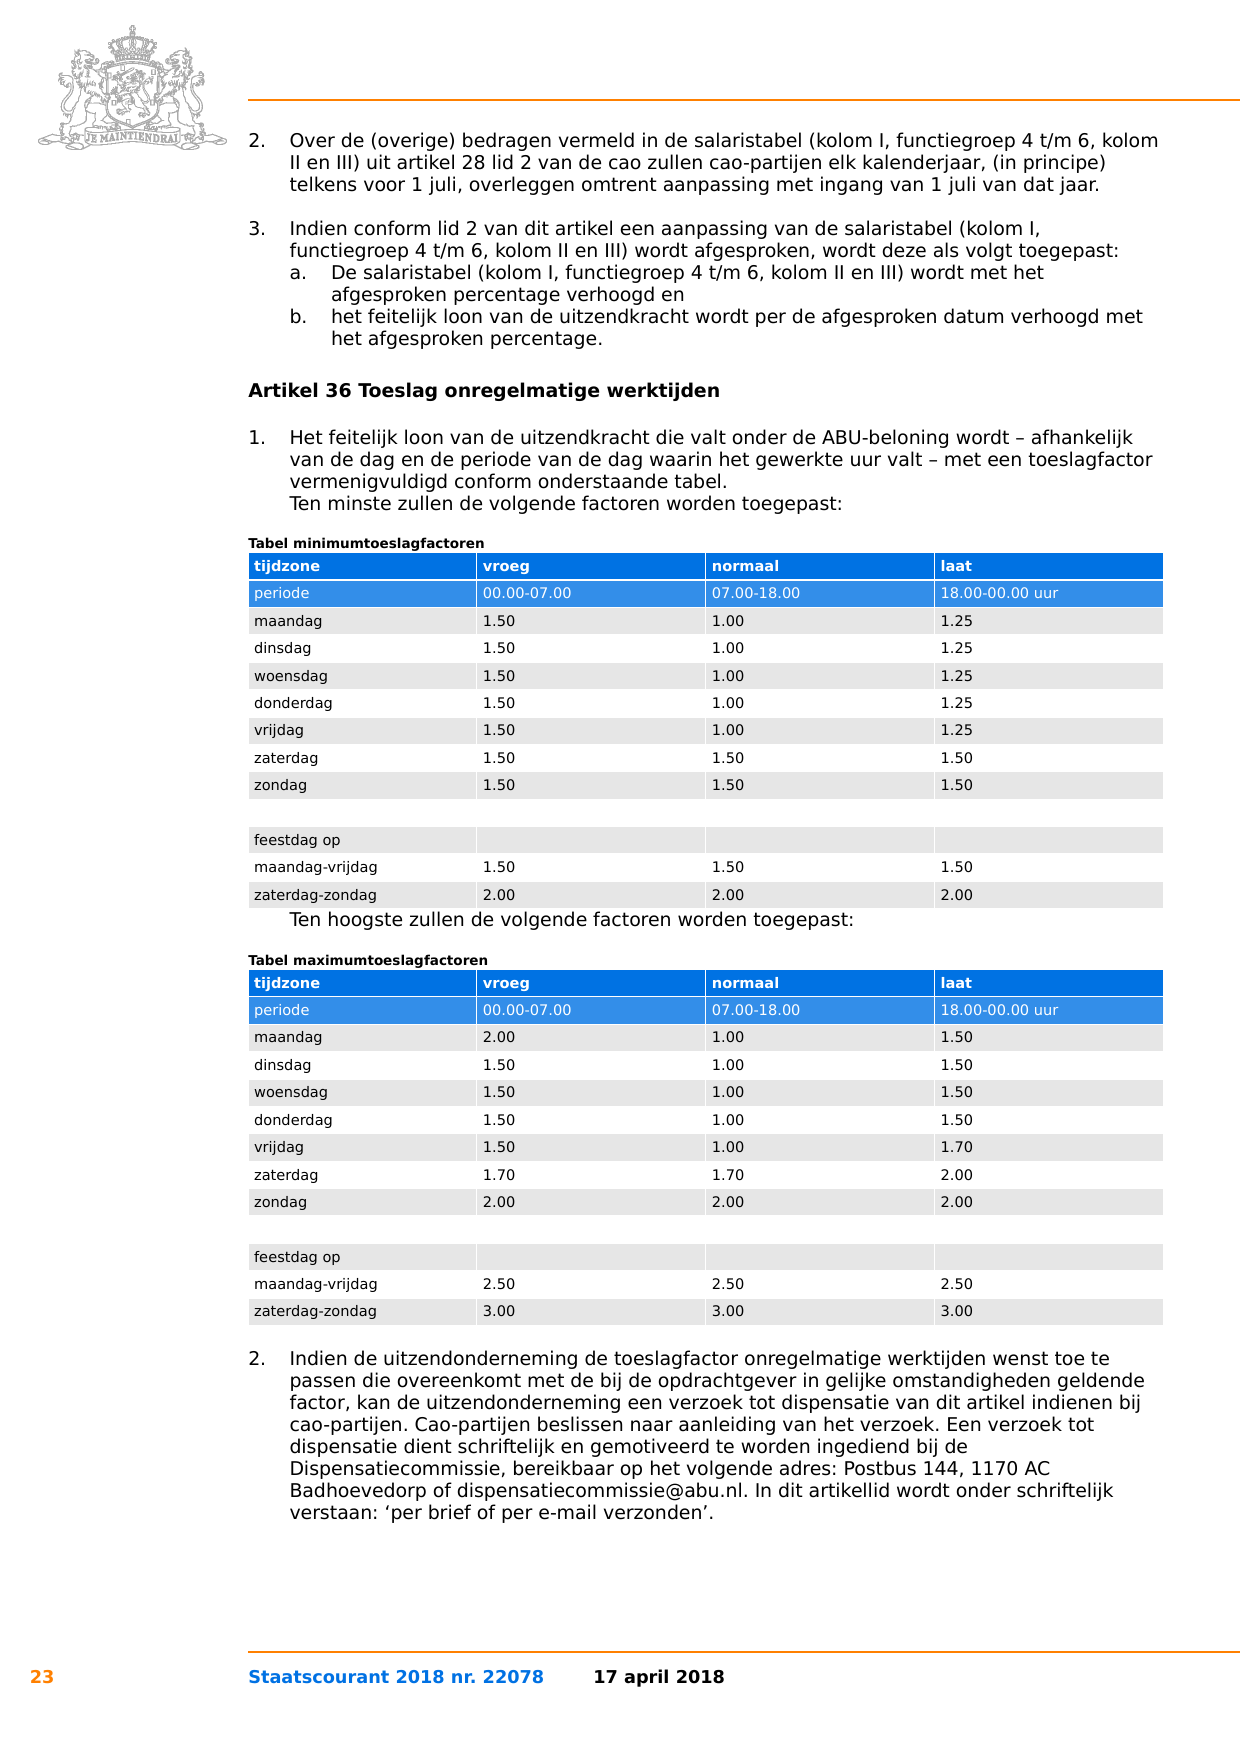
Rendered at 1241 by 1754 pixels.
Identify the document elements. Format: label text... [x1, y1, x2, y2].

table_cell dinsdag [249, 635, 476, 662]
table_cell maandag-vrijdag [249, 855, 476, 881]
table_cell 18.00-00.00 uur [935, 997, 1163, 1024]
table_cell vroeg [477, 970, 705, 996]
table_cell 1.50 [935, 745, 1163, 771]
table_cell 1.00 [706, 1052, 934, 1078]
table_cell 1.00 [706, 1107, 934, 1133]
table_cell maandag-vrijdag [249, 1271, 476, 1298]
table_header Tabel minimumtoeslagfactoren [248, 536, 1163, 552]
text 2. Indien de uitzendonderneming de toeslagfactor onregelmatige werktijden wenst toe te passen die overeenkomt met de bij de opdrachtgever in gelijke omstandigheden geldende factor, kan de uitzendonderneming een verzoek tot dispensatie van dit artikel indienen bij cao-partijen. Cao-partijen beslissen naar aanleiding van het verzoek. Een verzoek tot dispensatie dient schriftelijk en gemotiveerd te worden ingediend bij de Dispensatiecommissie, bereikbaar op het volgende adres: Postbus 144, 1170 AC Badhoevedorp of dispensatiecommissie@abu.nl. In dit artikellid wordt onder schriftelijk verstaan: ‘per brief of per e-mail verzonden’. [248, 1348, 1163, 1524]
table_cell [477, 1216, 705, 1243]
table_cell 07.00-18.00 [706, 581, 934, 607]
table_cell 1.00 [706, 1134, 934, 1161]
table_cell maandag [249, 608, 476, 634]
table_cell 1.00 [706, 635, 934, 662]
table_cell 1.00 [706, 663, 934, 689]
table_cell 1.50 [706, 772, 934, 799]
table_cell [935, 1216, 1163, 1243]
table_cell 1.50 [477, 690, 705, 716]
table_cell 1.00 [706, 1025, 934, 1051]
text 3. Indien conform lid 2 van dit artikel een aanpassing van de salaristabel (kolom I, functiegroep 4 t/m 6, kolom II en III) wordt afgesproken, wordt deze als volgt toegepast: [248, 218, 1163, 262]
table_cell [706, 800, 934, 826]
table_cell 1.50 [477, 718, 705, 744]
table_cell zaterdag [249, 745, 476, 771]
table_cell woensdag [249, 1080, 476, 1106]
table_cell dinsdag [249, 1052, 476, 1078]
table_cell 2.50 [935, 1271, 1163, 1298]
table_cell [477, 1244, 705, 1270]
table_cell 1.50 [477, 1134, 705, 1161]
table_cell 07.00-18.00 [706, 997, 934, 1024]
table_cell 1.50 [477, 1080, 705, 1106]
table_cell laat [935, 553, 1163, 579]
table_cell 18.00-00.00 uur [935, 581, 1163, 607]
table_cell zaterdag-zondag [249, 882, 476, 908]
table_cell 1.50 [477, 608, 705, 634]
table_cell vroeg [477, 553, 705, 579]
table_header Tabel maximumtoeslagfactoren [248, 953, 1163, 969]
table_cell 1.50 [935, 855, 1163, 881]
table_cell 2.00 [477, 882, 705, 908]
table_cell 00.00-07.00 [477, 581, 705, 607]
table_cell 2.50 [706, 1271, 934, 1298]
table_cell donderdag [249, 690, 476, 716]
table_cell 1.25 [935, 718, 1163, 744]
table_cell 1.50 [477, 745, 705, 771]
table_cell 1.70 [477, 1162, 705, 1188]
table_cell normaal [706, 970, 934, 996]
table_cell 1.50 [477, 772, 705, 799]
table_cell vrijdag [249, 718, 476, 744]
table_cell laat [935, 970, 1163, 996]
table_cell periode [249, 581, 476, 607]
table_cell 1.50 [935, 1052, 1163, 1078]
table_cell maandag [249, 1025, 476, 1051]
table_cell zaterdag-zondag [249, 1299, 476, 1325]
table_cell 00.00-07.00 [477, 997, 705, 1024]
picture [38, 25, 227, 150]
table_cell 1.50 [477, 1107, 705, 1133]
table_cell 1.25 [935, 690, 1163, 716]
table_cell 2.00 [477, 1025, 705, 1051]
text b. het feitelijk loon van de uitzendkracht wordt per de afgesproken datum verhoogd met het afgesproken percentage. [289, 306, 1163, 349]
table_cell normaal [706, 553, 934, 579]
table_cell 1.50 [477, 1052, 705, 1078]
table_cell 2.00 [477, 1189, 705, 1215]
text 1. Het feitelijk loon van de uitzendkracht die valt onder de ABU-beloning wordt – afhankelijk van de dag en de periode van de dag waarin het gewerkte uur valt – met een toeslagfactor vermenigvuldigd conform onderstaande tabel. [248, 427, 1163, 492]
table_cell zondag [249, 1189, 476, 1215]
table_cell 2.00 [706, 882, 934, 908]
table_cell vrijdag [249, 1134, 476, 1161]
table_cell 1.50 [477, 855, 705, 881]
table_cell 2.00 [706, 1189, 934, 1215]
text a. De salaristabel (kolom I, functiegroep 4 t/m 6, kolom II en III) wordt met het afgesproken percentage verhoogd en [289, 262, 1163, 306]
table_cell [935, 827, 1163, 853]
table_cell [249, 1216, 476, 1243]
table_cell 2.00 [935, 882, 1163, 908]
table_cell 1.50 [935, 1080, 1163, 1106]
text Ten hoogste zullen de volgende factoren worden toegepast: [289, 909, 1163, 931]
table_cell zondag [249, 772, 476, 799]
table_cell 1.00 [706, 608, 934, 634]
table_cell 2.00 [935, 1189, 1163, 1215]
table_cell 1.00 [706, 718, 934, 744]
table_cell [249, 800, 476, 826]
table_cell feestdag op [249, 827, 476, 853]
table_cell 1.25 [935, 663, 1163, 689]
subtitle Artikel 36 Toeslag onregelmatige werktijden [248, 379, 1163, 402]
table_cell tijdzone [249, 553, 476, 579]
table_cell 1.70 [935, 1134, 1163, 1161]
table_cell 3.00 [935, 1299, 1163, 1325]
table_cell 1.25 [935, 635, 1163, 662]
table_cell 1.50 [935, 1025, 1163, 1051]
table_cell 1.00 [706, 1080, 934, 1106]
table_cell periode [249, 997, 476, 1024]
table_cell donderdag [249, 1107, 476, 1133]
table_cell 1.50 [935, 1107, 1163, 1133]
table_cell [706, 1216, 934, 1243]
table_cell 1.00 [706, 690, 934, 716]
table_cell 2.50 [477, 1271, 705, 1298]
table_cell 1.50 [477, 663, 705, 689]
table_cell 2.00 [935, 1162, 1163, 1188]
table_cell 1.25 [935, 608, 1163, 634]
table_cell 3.00 [477, 1299, 705, 1325]
text Ten minste zullen de volgende factoren worden toegepast: [289, 492, 1163, 514]
table_cell [935, 800, 1163, 826]
table_cell 1.50 [706, 855, 934, 881]
table_cell zaterdag [249, 1162, 476, 1188]
table_cell 3.00 [706, 1299, 934, 1325]
table_cell [706, 827, 934, 853]
text 2. Over de (overige) bedragen vermeld in de salaristabel (kolom I, functiegroep 4 t/m 6, kolom II en III) uit artikel 28 lid 2 van de cao zullen cao-partijen elk kalenderjaar, (in principe) telkens voor 1 juli, overleggen omtrent aanpassing met ingang van 1 juli van dat jaar. [248, 130, 1163, 196]
table_cell tijdzone [249, 970, 476, 996]
table_cell [706, 1244, 934, 1270]
table_cell 1.70 [706, 1162, 934, 1188]
table_cell 1.50 [935, 772, 1163, 799]
table_cell [935, 1244, 1163, 1270]
table_cell 1.50 [706, 745, 934, 771]
table_cell [477, 827, 705, 853]
table_cell [477, 800, 705, 826]
table_cell 1.50 [477, 635, 705, 662]
table_cell woensdag [249, 663, 476, 689]
table_cell feestdag op [249, 1244, 476, 1270]
